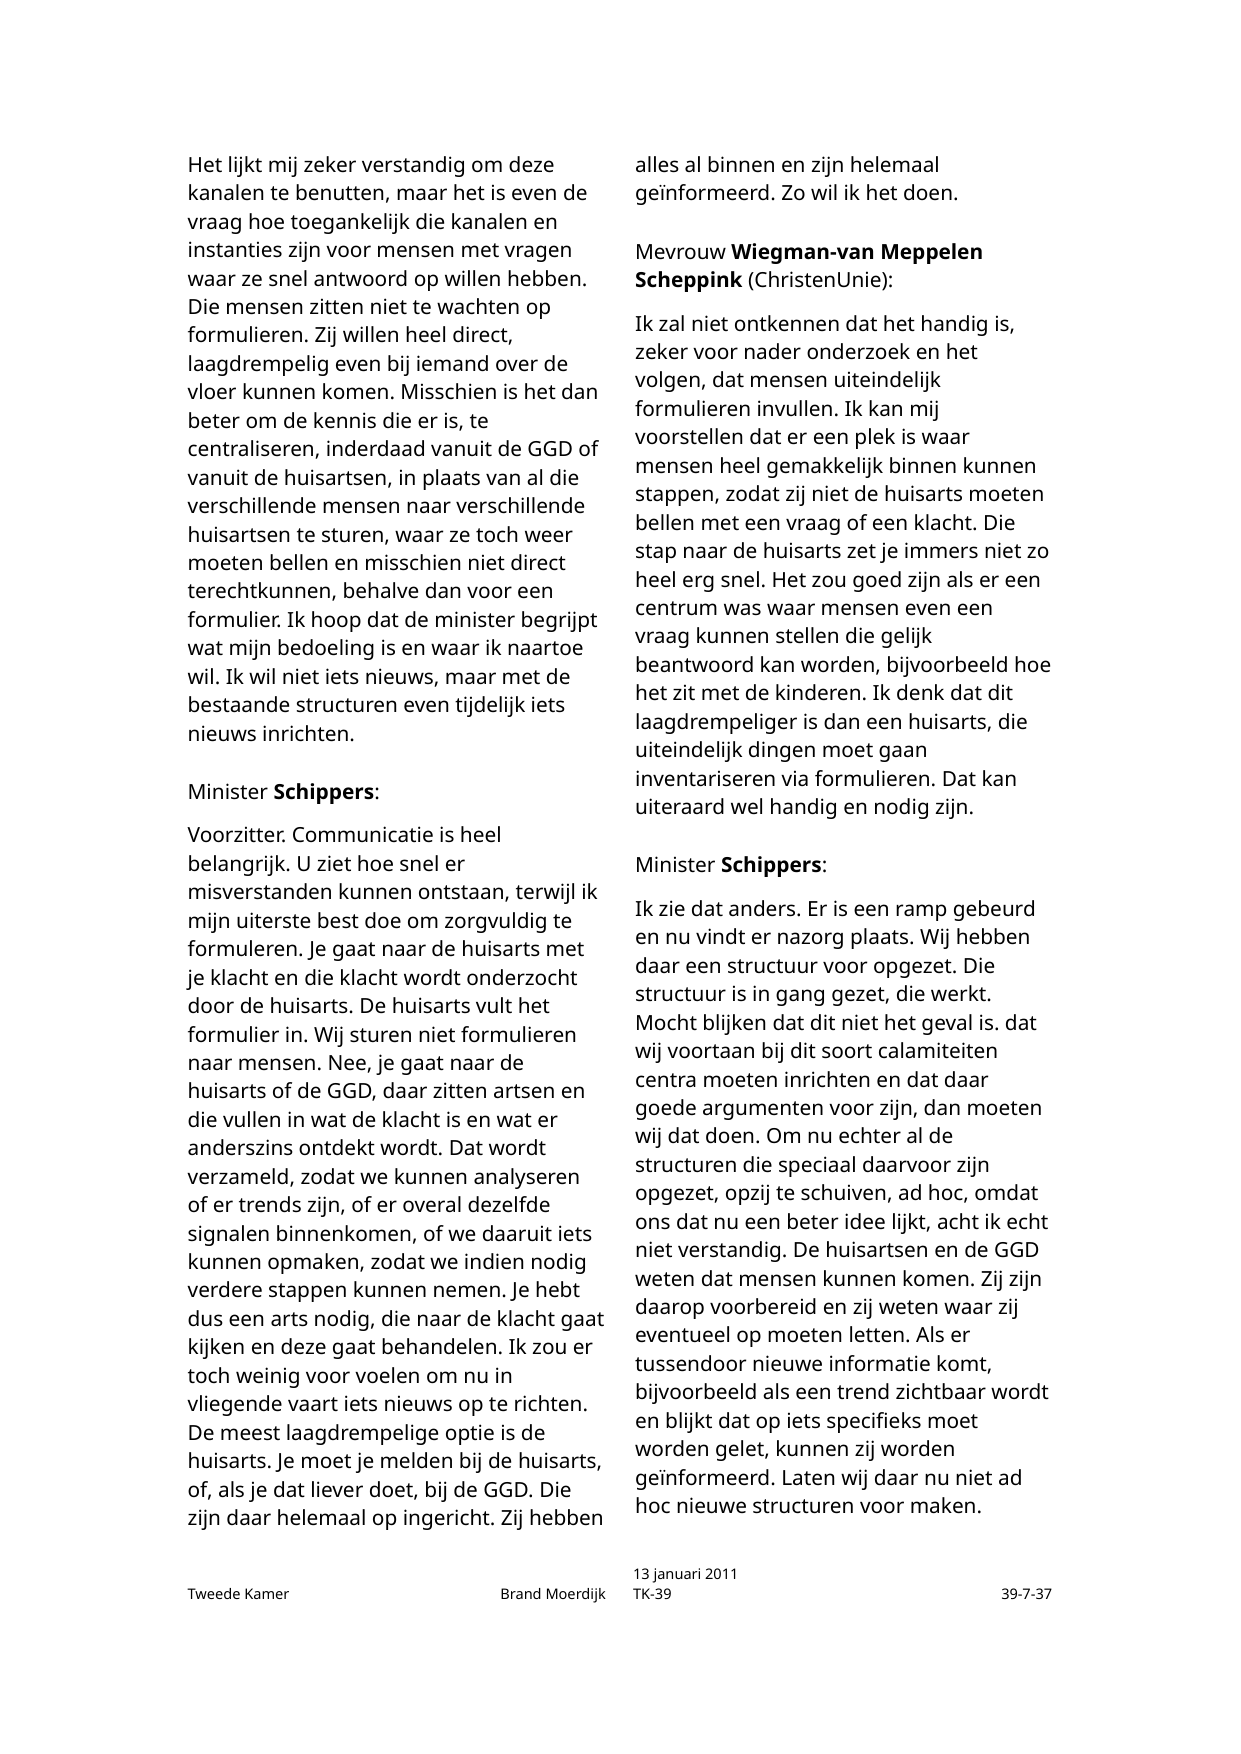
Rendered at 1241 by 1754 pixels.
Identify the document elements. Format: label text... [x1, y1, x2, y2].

text Voorzitter. Communicatie is heel belangrijk. U ziet hoe snel er misverstanden kunnen ontstaan, terwijl ik mijn uiterste best doe om zorgvuldig te formuleren. Je gaat naar de huisarts met je klacht en die klacht wordt onderzocht door de huisarts. De huisarts vult het formulier in. Wij sturen niet formulieren naar mensen. Nee, je gaat naar de huisarts of de GGD, daar zitten artsen en die vullen in wat de klacht is en wat er anderszins ontdekt wordt. Dat wordt verzameld, zodat we kunnen analyseren of er trends zijn, of er overal dezelfde signalen binnenkomen, of we daaruit iets kunnen opmaken, zodat we indien nodig verdere stappen kunnen nemen. Je hebt dus een arts nodig, die naar de klacht gaat kijken en deze gaat behandelen. Ik zou er toch weinig voor voelen om nu in vliegende vaart iets nieuws op te richten. De meest laagdrempelige optie is de huisarts. Je moet je melden bij de huisarts, of, als je dat liever doet, bij de GGD. Die zijn daar helemaal op ingericht. Zij hebben [187, 821, 605, 1532]
text Mevrouw Wiegman-van Meppelen Scheppink (ChristenUnie): [635, 237, 1053, 294]
text Het lijkt mij zeker verstandig om deze kanalen te benutten, maar het is even de vraag hoe toegankelijk die kanalen en instanties zijn voor mensen met vragen waar ze snel antwoord op willen hebben. Die mensen zitten niet te wachten op formulieren. Zij willen heel direct, laagdrempelig even bij iemand over de vloer kunnen komen. Misschien is het dan beter om de kennis die er is, te centraliseren, inderdaad vanuit de GGD of vanuit de huisartsen, in plaats van al die verschillende mensen naar verschillende huisartsen te sturen, waar ze toch weer moeten bellen en misschien niet direct terechtkunnen, behalve dan voor een formulier. Ik hoop dat de minister begrijpt wat mijn bedoeling is en waar ik naartoe wil. Ik wil niet iets nieuws, maar met de bestaande structuren even tijdelijk iets nieuws inrichten. [187, 150, 605, 747]
text alles al binnen en zijn helemaal geïnformeerd. Zo wil ik het doen. [635, 150, 1053, 207]
text Ik zie dat anders. Er is een ramp gebeurd en nu vindt er nazorg plaats. Wij hebben daar een structuur voor opgezet. Die structuur is in gang gezet, die werkt. Mocht blijken dat dit niet het geval is. dat wij voortaan bij dit soort calamiteiten centra moeten inrichten en dat daar goede argumenten voor zijn, dan moeten wij dat doen. Om nu echter al de structuren die speciaal daarvoor zijn opgezet, opzij te schuiven, ad hoc, omdat ons dat nu een beter idee lijkt, acht ik echt niet verstandig. De huisartsen en de GGD weten dat mensen kunnen komen. Zij zijn daarop voorbereid en zij weten waar zij eventueel op moeten letten. Als er tussendoor nieuwe informatie komt, bijvoorbeeld als een trend zichtbaar wordt en blijkt dat op iets specifieks moet worden gelet, kunnen zij worden geïnformeerd. Laten wij daar nu niet ad hoc nieuwe structuren voor maken. [635, 894, 1053, 1520]
text Minister Schippers: [635, 851, 1053, 879]
text Ik zal niet ontkennen dat het handig is, zeker voor nader onderzoek en het volgen, dat mensen uiteindelijk formulieren invullen. Ik kan mij voorstellen dat er een plek is waar mensen heel gemakkelijk binnen kunnen stappen, zodat zij niet de huisarts moeten bellen met een vraag of een klacht. Die stap naar de huisarts zet je immers niet zo heel erg snel. Het zou goed zijn als er een centrum was waar mensen even een vraag kunnen stellen die gelijk beantwoord kan worden, bijvoorbeeld hoe het zit met de kinderen. Ik denk dat dit laagdrempeliger is dan een huisarts, die uiteindelijk dingen moet gaan inventariseren via formulieren. Dat kan uiteraard wel handig en nodig zijn. [635, 309, 1053, 821]
text Minister Schippers: [187, 777, 605, 806]
